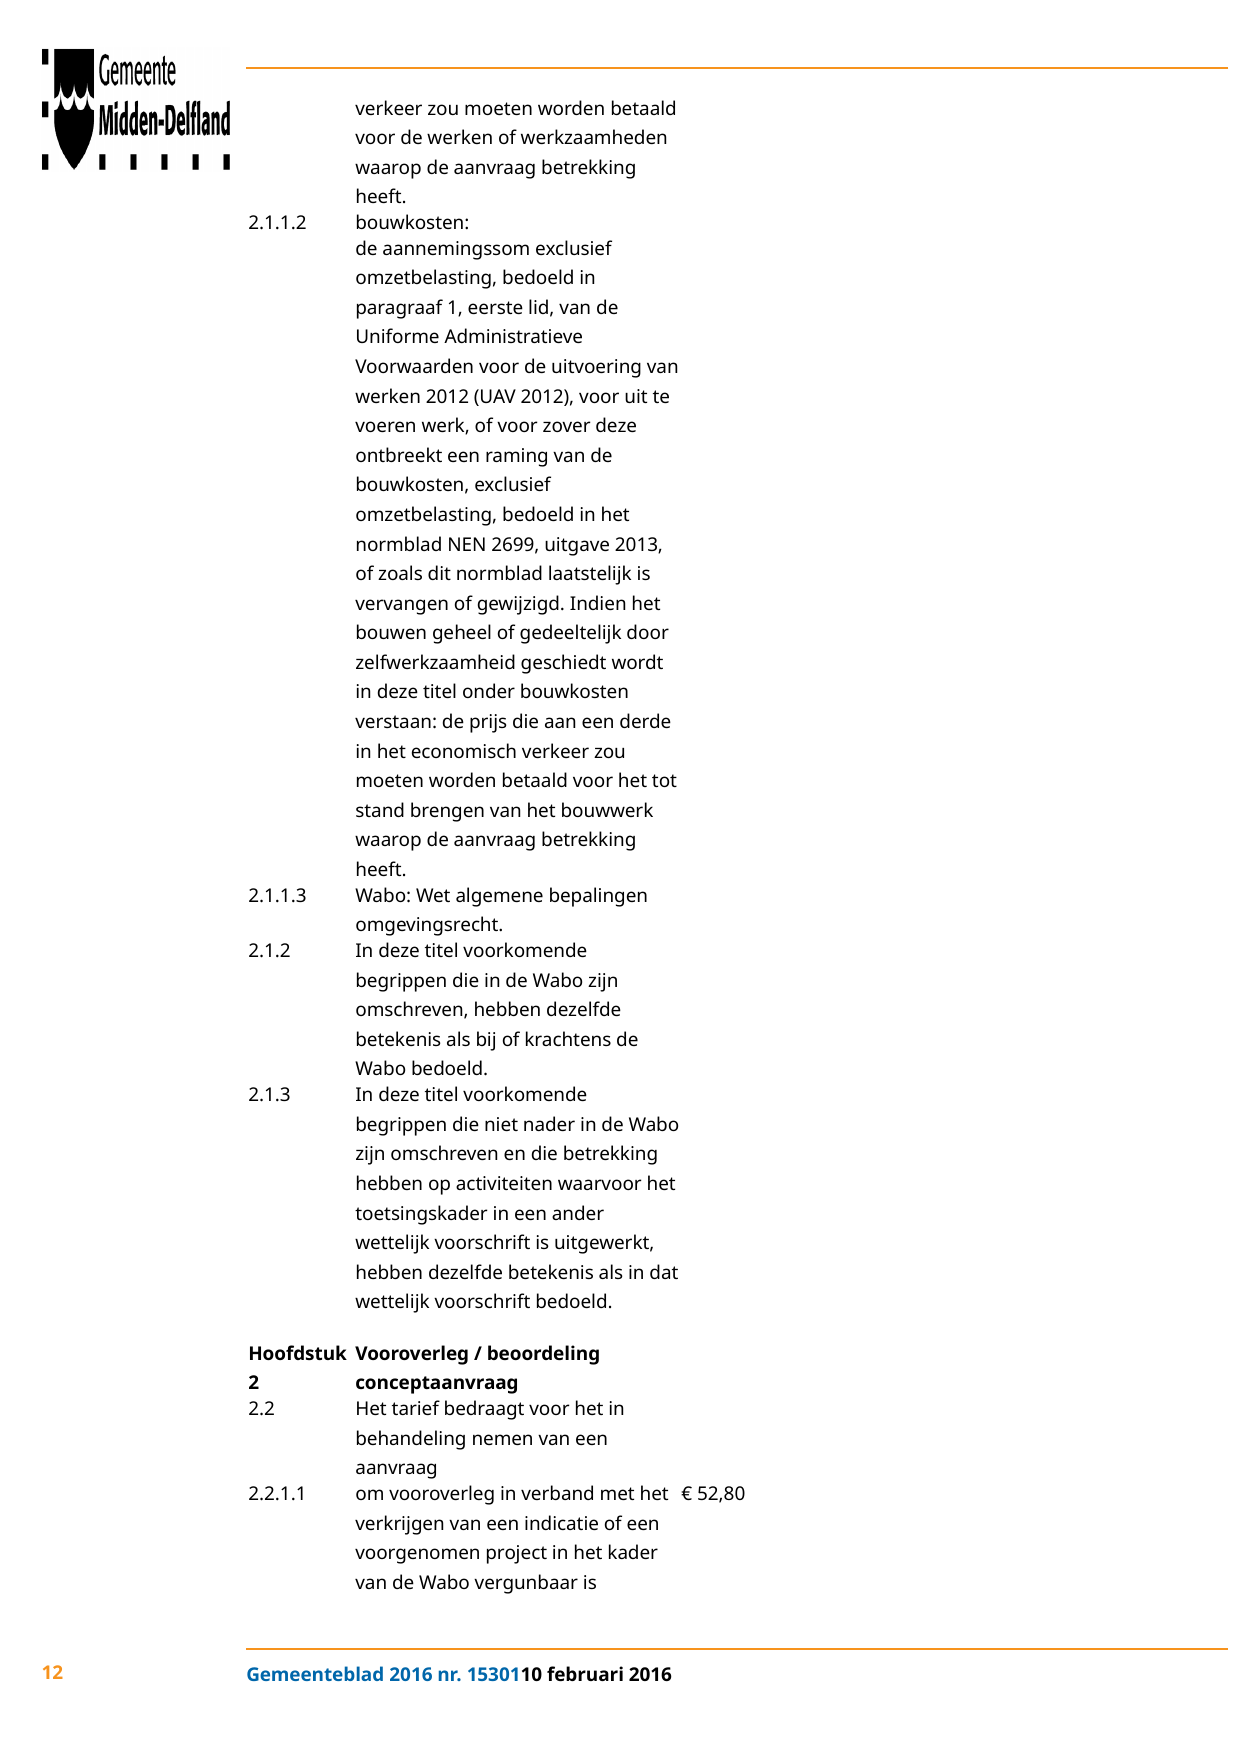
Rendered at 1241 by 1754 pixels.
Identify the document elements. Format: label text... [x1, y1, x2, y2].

table_cell 2.2.1.1 [248, 1480, 355, 1594]
table_cell [681, 1340, 937, 1395]
table_cell [681, 235, 937, 882]
table_cell [681, 1081, 937, 1314]
table_cell verkeer zou moeten worden betaald voor de werken of werkzaamheden waarop de aanvraag betrekking heeft. [355, 95, 681, 209]
table_cell Het tarief bedraagt voor het in behandeling nemen van een aanvraag [355, 1395, 681, 1480]
table_cell 2.1.1.3 [248, 882, 355, 937]
table_cell [937, 882, 1044, 937]
table_cell Wabo: Wet algemene bepalingen omgevingsrecht. [355, 882, 681, 937]
table_cell [681, 95, 937, 209]
table_cell bouwkosten: [355, 209, 681, 235]
picture [41, 47, 231, 172]
table_cell 2.2 [248, 1395, 355, 1480]
table_cell [248, 95, 355, 209]
table_cell om vooroverleg in verband met het verkrijgen van een indicatie of een voorgenomen project in het kader van de Wabo vergunbaar is [355, 1480, 681, 1594]
table_cell 2.1.1.2 [248, 209, 355, 235]
table_cell [681, 1395, 937, 1480]
table_cell 2.1.3 [248, 1081, 355, 1314]
table_cell [355, 1314, 681, 1340]
table_cell [248, 235, 355, 882]
table_cell [937, 1081, 1044, 1314]
table_cell [937, 1480, 1044, 1594]
table_cell [248, 1314, 355, 1340]
table_cell [681, 882, 937, 937]
table_cell de aannemingssom exclusief omzetbelasting, bedoeld in paragraaf 1, eerste lid, van de Uniforme Administratieve Voorwaarden voor de uitvoering van werken 2012 (UAV 2012), voor uit te voeren werk, of voor zover deze ontbreekt een raming van de bouwkosten, exclusief omzetbelasting, bedoeld in het normblad NEN 2699, uitgave 2013, of zoals dit normblad laatstelijk is vervangen of gewijzigd. Indien het bouwen geheel of gedeeltelijk door zelfwerkzaamheid geschiedt wordt in deze titel onder bouwkosten verstaan: de prijs die aan een derde in het economisch verkeer zou moeten worden betaald voor het tot stand brengen van het bouwwerk waarop de aanvraag betrekking heeft. [355, 235, 681, 882]
table_cell € 52,80 [681, 1480, 937, 1594]
table_cell [937, 235, 1044, 882]
table_cell [681, 937, 937, 1081]
table_cell Vooroverleg / beoordeling conceptaanvraag [355, 1340, 681, 1395]
table_cell [681, 1314, 937, 1340]
table_cell In deze titel voorkomende begrippen die in de Wabo zijn omschreven, hebben dezelfde betekenis als bij of krachtens de Wabo bedoeld. [355, 937, 681, 1081]
table_cell [681, 209, 937, 235]
table_cell [937, 209, 1044, 235]
table_cell [937, 1340, 1044, 1395]
table_cell [937, 95, 1044, 209]
table_cell Hoofdstuk 2 [248, 1340, 355, 1395]
table_cell In deze titel voorkomende begrippen die niet nader in de Wabo zijn omschreven en die betrekking hebben op activiteiten waarvoor het toetsingskader in een ander wettelijk voorschrift is uitgewerkt, hebben dezelfde betekenis als in dat wettelijk voorschrift bedoeld. [355, 1081, 681, 1314]
table_cell 2.1.2 [248, 937, 355, 1081]
table_cell [937, 1395, 1044, 1480]
table_cell [937, 1314, 1044, 1340]
table_cell [937, 937, 1044, 1081]
